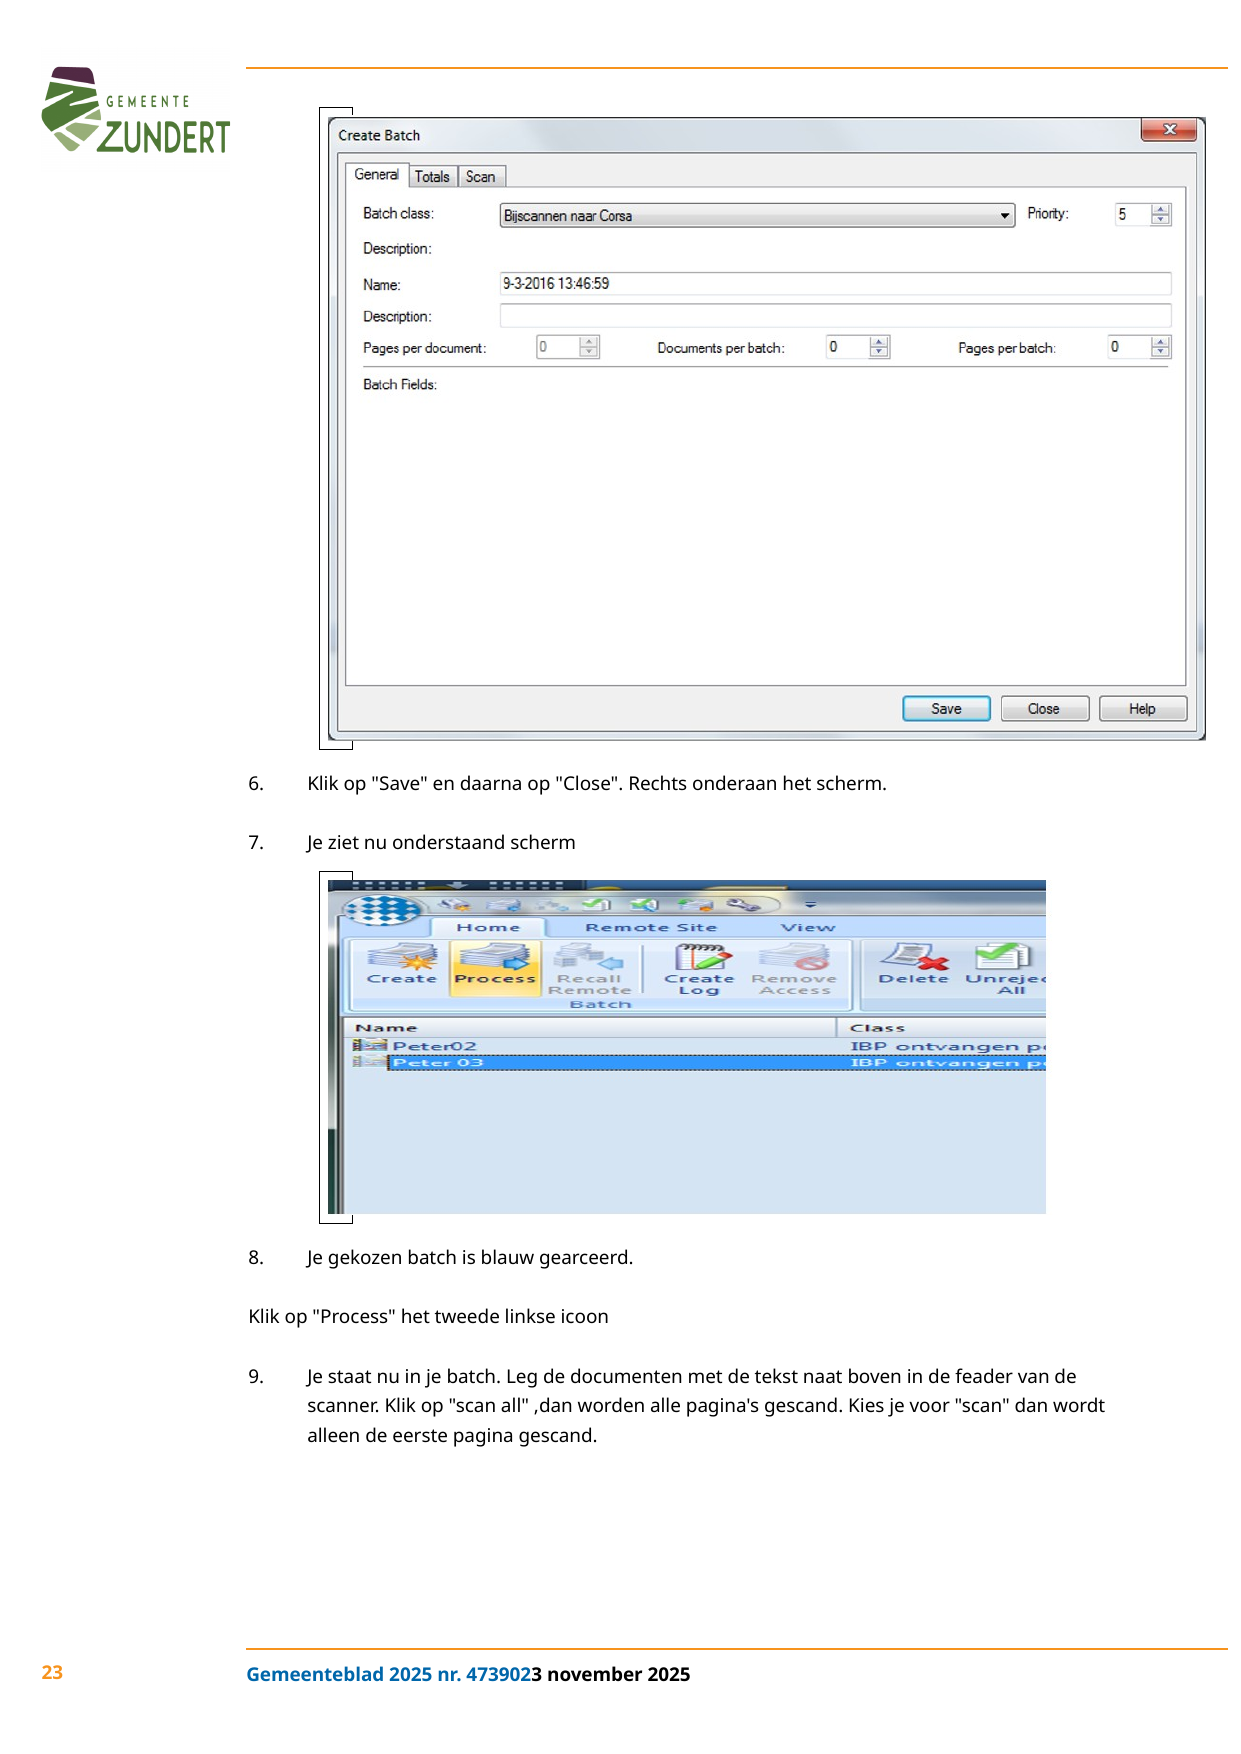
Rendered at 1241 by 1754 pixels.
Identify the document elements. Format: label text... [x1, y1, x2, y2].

list Klik op "Save" en daarna op "Close". Rechts onderaan het scherm. [248, 770, 1152, 796]
picture [327, 115, 1232, 741]
picture [327, 880, 1232, 1215]
text Klik op "Process" het tweede linkse icoon [248, 1304, 1152, 1329]
picture [41, 47, 231, 172]
list Je staat nu in je batch. Leg de documenten met de tekst naat boven in de feader van de scanner. Klik op "scan all" ,dan worden alle pagina's gescand. Kies je voor "scan" dan wordt alleen de eerste pagina gescand. [248, 1363, 1152, 1448]
list Je ziet nu onderstaand scherm [248, 829, 1152, 855]
list Je gekozen batch is blauw gearceerd. [248, 1244, 1152, 1270]
